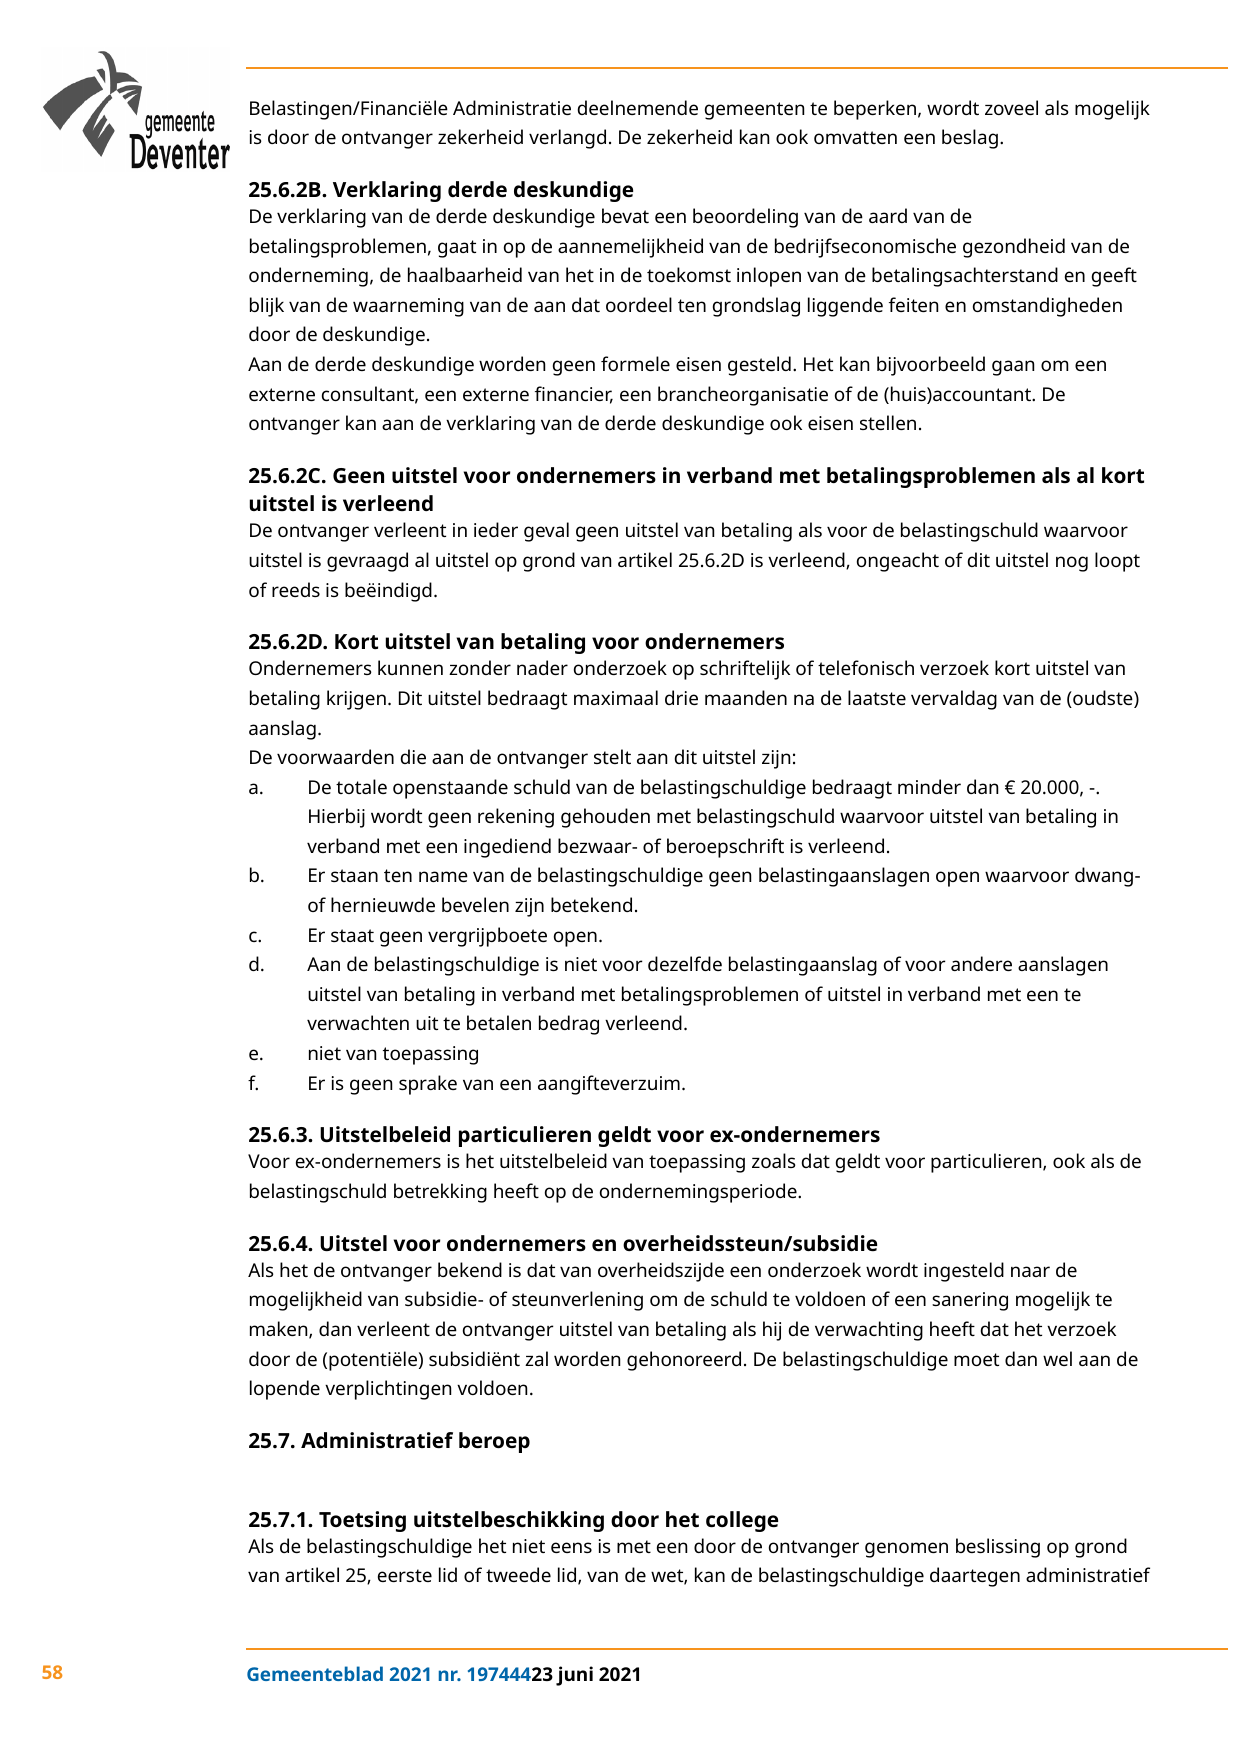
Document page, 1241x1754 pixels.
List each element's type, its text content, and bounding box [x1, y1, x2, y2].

list Er staan ten name van de belastingschuldige geen belastingaanslagen open waarvoor dwang- of hernieuwde bevelen zijn betekend. [248, 863, 1152, 918]
text 25.6.2D. Kort uitstel van betaling voor ondernemers [248, 627, 1152, 656]
text 25.7. Administratief beroep [248, 1426, 1152, 1454]
list Aan de belastingschuldige is niet voor dezelfde belastingaanslag of voor andere aanslagen uitstel van betaling in verband met betalingsproblemen of uitstel in verband met een te verwachten uit te betalen bedrag verleend. [248, 951, 1152, 1036]
picture [41, 47, 231, 172]
text 25.6.3. Uitstelbeleid particulieren geldt voor ex-ondernemers [248, 1120, 1152, 1149]
list Er staat geen vergrijpboete open. [248, 922, 1152, 948]
text 25.6.2B. Verklaring derde deskundige [248, 175, 1152, 203]
text Als de belastingschuldige het niet eens is met een door de ontvanger genomen beslissing op grond van artikel 25, eerste lid of tweede lid, van de wet, kan de belastingschuldige daartegen administratief [248, 1533, 1152, 1588]
text De ontvanger verleent in ieder geval geen uitstel van betaling als voor de belastingschuld waarvoor uitstel is gevraagd al uitstel op grond van artikel 25.6.2D is verleend, ongeacht of dit uitstel nog loopt of reeds is beëindigd. [248, 518, 1152, 602]
text 25.6.4. Uitstel voor ondernemers en overheidssteun/subsidie [248, 1229, 1152, 1257]
text De verklaring van de derde deskundige bevat een beoordeling van de aard van de betalingsproblemen, gaat in op de aannemelijkheid van de bedrijfseconomische gezondheid van de onderneming, de haalbaarheid van het in de toekomst inlopen van de betalingsachterstand en geeft blijk van de waarneming van de aan dat oordeel ten grondslag liggende feiten en omstandigheden door de deskundige. [248, 203, 1152, 347]
text Voor ex-ondernemers is het uitstelbeleid van toepassing zoals dat geldt voor particulieren, ook als de belastingschuld betrekking heeft op de ondernemingsperiode. [248, 1149, 1152, 1204]
text Als het de ontvanger bekend is dat van overheidszijde een onderzoek wordt ingesteld naar de mogelijkheid van subsidie- of steunverlening om de schuld te voldoen of een sanering mogelijk te maken, dan verleent de ontvanger uitstel van betaling als hij de verwachting heeft dat het verzoek door de (potentiële) subsidiënt zal worden gehonoreerd. De belastingschuldige moet dan wel aan de lopende verplichtingen voldoen. [248, 1257, 1152, 1401]
text Ondernemers kunnen zonder nader onderzoek op schriftelijk of telefonisch verzoek kort uitstel van betaling krijgen. Dit uitstel bedraagt maximaal drie maanden na de laatste vervaldag van de (oudste) aanslag. [248, 656, 1152, 741]
text De voorwaarden die aan de ontvanger stelt aan dit uitstel zijn: [248, 744, 1152, 770]
text Aan de derde deskundige worden geen formele eisen gesteld. Het kan bijvoorbeeld gaan om een externe consultant, een externe financier, een brancheorganisatie of de (huis)accountant. De ontvanger kan aan de verklaring van de derde deskundige ook eisen stellen. [248, 351, 1152, 436]
list Er is geen sprake van een aangifteverzuim. [248, 1070, 1152, 1096]
text 25.6.2C. Geen uitstel voor ondernemers in verband met betalingsproblemen als al kort uitstel is verleend [248, 461, 1152, 518]
list De totale openstaande schuld van de belastingschuldige bedraagt minder dan € 20.000, -. Hierbij wordt geen rekening gehouden met belastingschuld waarvoor uitstel van betaling in verband met een ingediend bezwaar- of beroepschrift is verleend. [248, 774, 1152, 859]
text Belastingen/Financiële Administratie deelnemende gemeenten te beperken, wordt zoveel als mogelijk is door de ontvanger zekerheid verlangd. De zekerheid kan ook omvatten een beslag. [248, 95, 1152, 150]
list niet van toepassing [248, 1040, 1152, 1066]
text 25.7.1. Toetsing uitstelbeschikking door het college [248, 1505, 1152, 1533]
